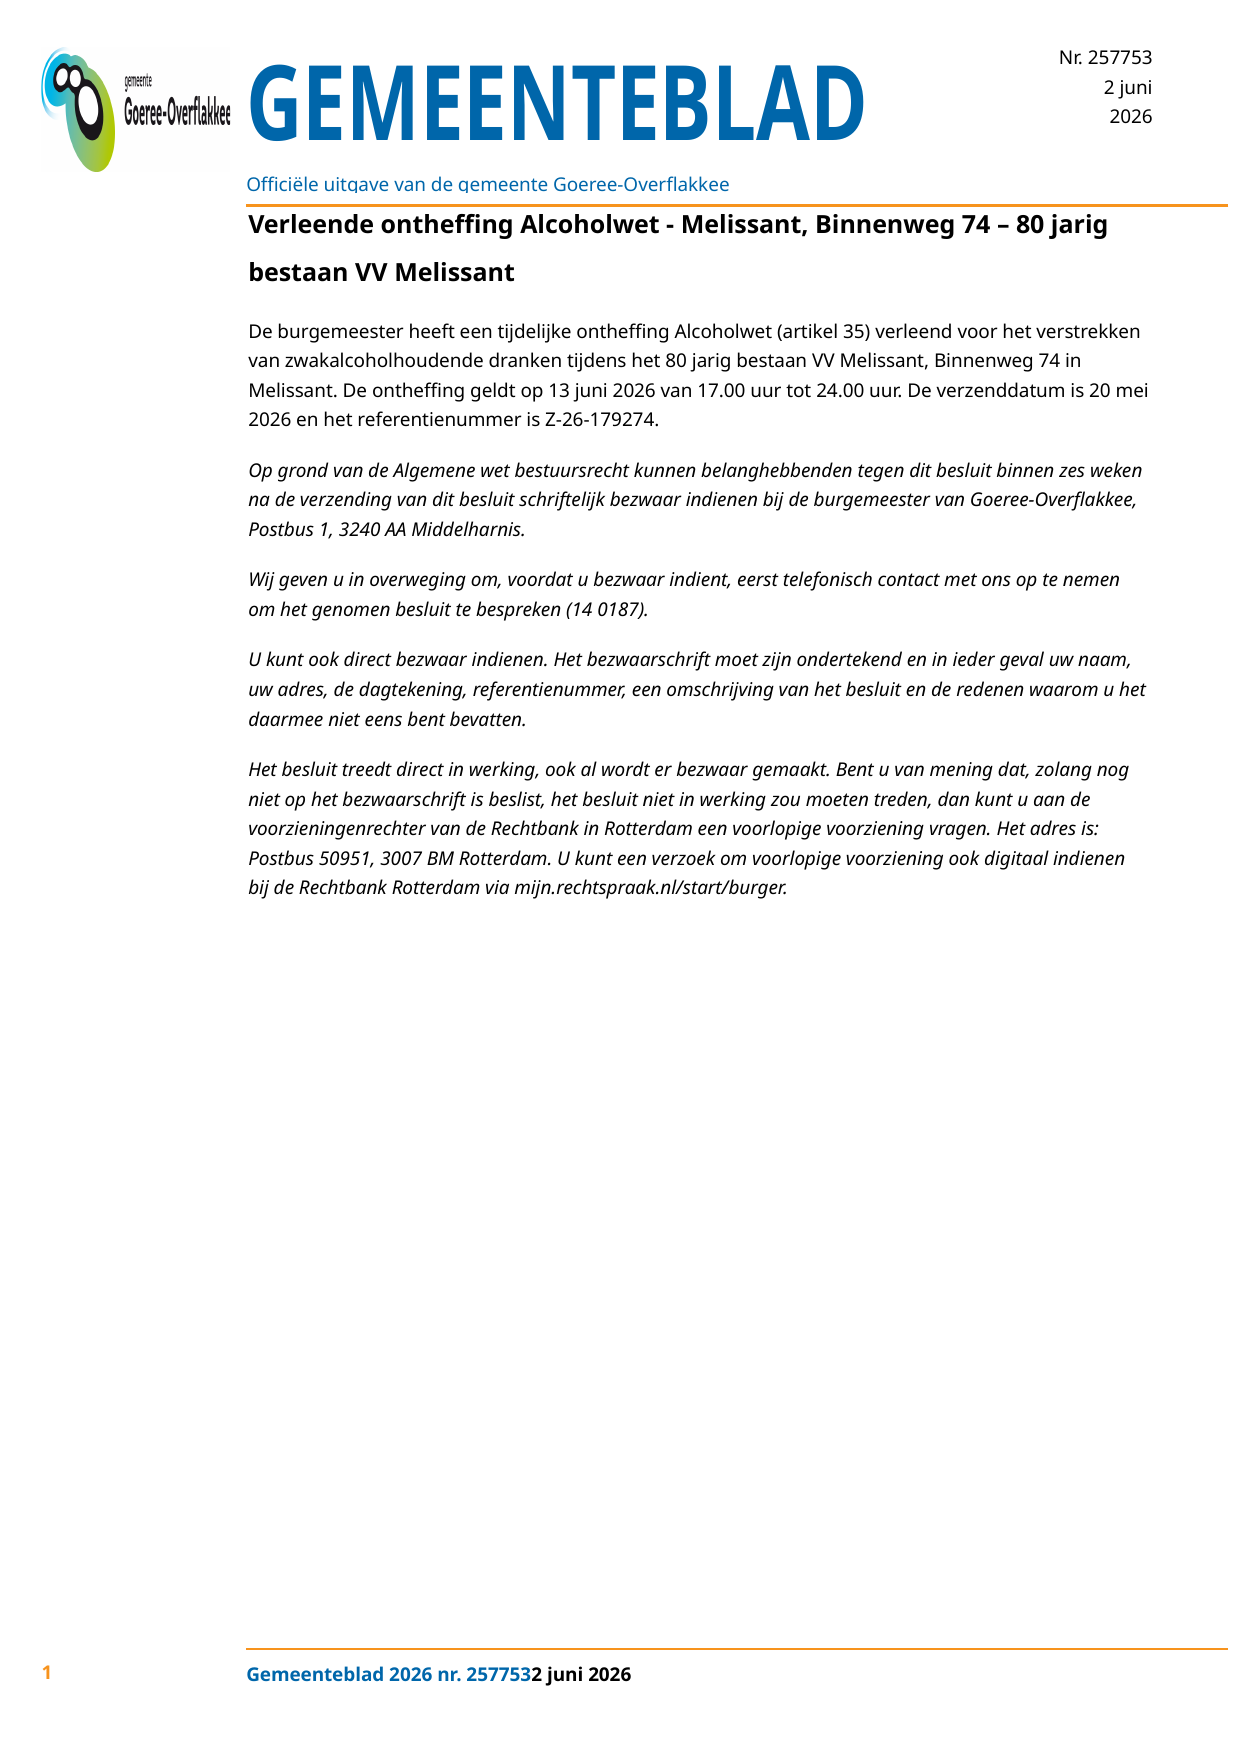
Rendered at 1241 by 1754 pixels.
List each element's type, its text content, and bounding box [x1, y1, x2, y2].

picture [41, 47, 231, 172]
text Verleende ontheffing Alcoholwet - Melissant, Binnenweg 74 – 80 jarig bestaan VV Melissant [248, 207, 1152, 288]
text De burgemeester heeft een tijdelijke ontheffing Alcoholwet (artikel 35) verleend voor het verstrekken van zwakalcoholhoudende dranken tijdens het 80 jarig bestaan VV Melissant, Binnenweg 74 in Melissant. De ontheffing geldt op 13 juni 2026 van 17.00 uur tot 24.00 uur. De verzenddatum is 20 mei 2026 en het referentienummer is Z-26-179274. [248, 318, 1152, 432]
text Het besluit treedt direct in werking, ook al wordt er bezwaar gemaakt. Bent u van mening dat, zolang nog niet op het bezwaarschrift is beslist, het besluit niet in werking zou moeten treden, dan kunt u aan de voorzieningenrechter van de Rechtbank in Rotterdam een voorlopige voorziening vragen. Het adres is: Postbus 50951, 3007 BM Rotterdam. U kunt een verzoek om voorlopige voorziening ook digitaal indienen bij de Rechtbank Rotterdam via mijn.rechtspraak.nl/start/burger. [248, 756, 1152, 900]
text Op grond van de Algemene wet bestuursrecht kunnen belanghebbenden tegen dit besluit binnen zes weken na de verzending van dit besluit schriftelijk bezwaar indienen bij de burgemeester van Goeree-Overflakkee, Postbus 1, 3240 AA Middelharnis. [248, 457, 1152, 542]
text U kunt ook direct bezwaar indienen. Het bezwaarschrift moet zijn ondertekend en in ieder geval uw naam, uw adres, de dagtekening, referentienummer, een omschrijving van het besluit en de redenen waarom u het daarmee niet eens bent bevatten. [248, 647, 1152, 732]
text Wij geven u in overweging om, voordat u bezwaar indient, eerst telefonisch contact met ons op te nemen om het genomen besluit te bespreken (14 0187). [248, 567, 1152, 622]
